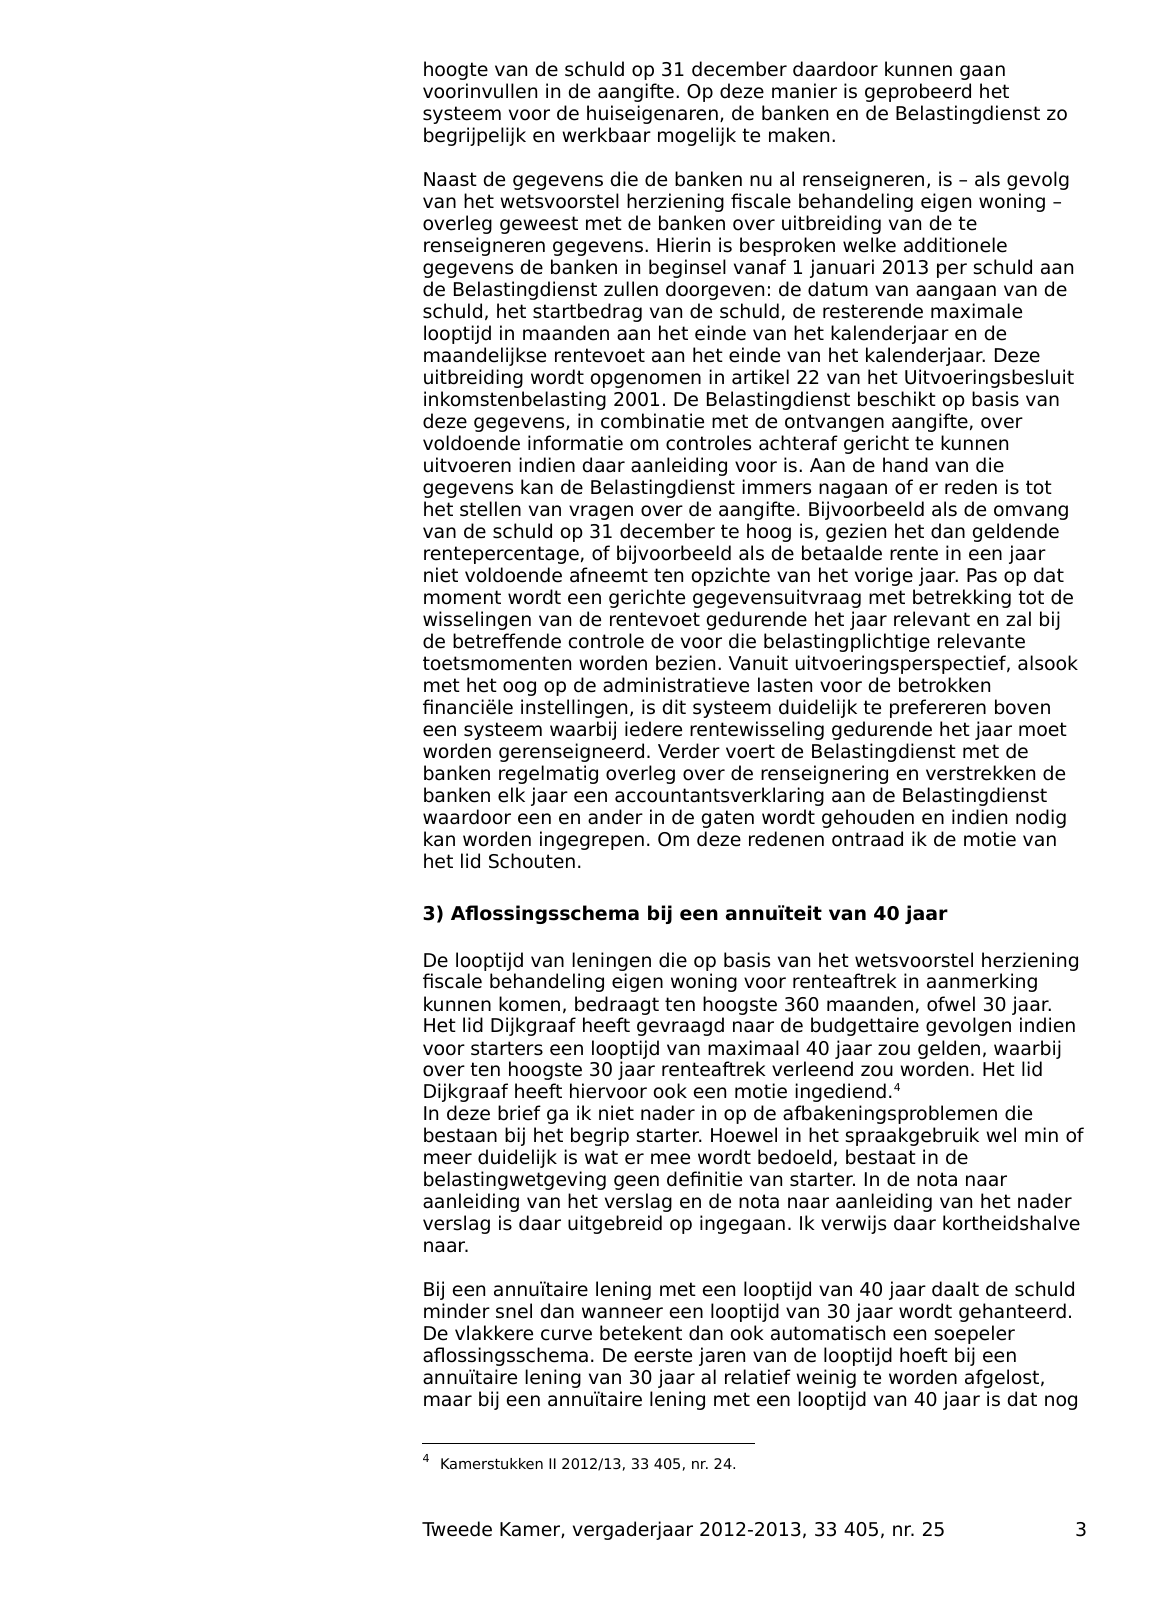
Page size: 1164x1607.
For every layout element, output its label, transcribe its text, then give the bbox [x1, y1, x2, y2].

text Kamerstukken II 2012/13, 33 405, nr. 24. [422, 1452, 1087, 1474]
text hoogte van de schuld op 31 december daardoor kunnen gaan voorinvullen in de aangifte. Op deze manier is geprobeerd het systeem voor de huiseigenaren, de banken en de Belastingdienst zo begrijpelijk en werkbaar mogelijk te maken. [422, 59, 1087, 147]
text De looptijd van leningen die op basis van het wetsvoorstel herziening fiscale behandeling eigen woning voor renteaftrek in aanmerking kunnen komen, bedraagt ten hoogste 360 maanden, ofwel 30 jaar. Het lid Dijkgraaf heeft gevraagd naar de budgettaire gevolgen indien voor starters een looptijd van maximaal 40 jaar zou gelden, waarbij over ten hoogste 30 jaar renteaftrek verleend zou worden. Het lid Dijkgraaf heeft hiervoor ook een motie ingediend. [422, 949, 1087, 1103]
subtitle 3) Aflossingsschema bij een annuïteit van 40 jaar [422, 902, 1087, 924]
text In deze brief ga ik niet nader in op de afbakeningsproblemen die bestaan bij het begrip starter. Hoewel in het spraakgebruik wel min of meer duidelijk is wat er mee wordt bedoeld, bestaat in de belastingwetgeving geen definitie van starter. In de nota naar aanleiding van het verslag en de nota naar aanleiding van het nader verslag is daar uitgebreid op ingegaan. Ik verwijs daar kortheidshalve naar. [422, 1103, 1087, 1257]
text Bij een annuïtaire lening met een looptijd van 40 jaar daalt de schuld minder snel dan wanneer een looptijd van 30 jaar wordt gehanteerd. De vlakkere curve betekent dan ook automatisch een soepeler aflossingsschema. De eerste jaren van de looptijd hoeft bij een annuïtaire lening van 30 jaar al relatief weinig te worden afgelost, maar bij een annuïtaire lening met een looptijd van 40 jaar is dat nog [422, 1279, 1087, 1411]
text Naast de gegevens die de banken nu al renseigneren, is – als gevolg van het wetsvoorstel herziening fiscale behandeling eigen woning – overleg geweest met de banken over uitbreiding van de te renseigneren gegevens. Hierin is besproken welke additionele gegevens de banken in beginsel vanaf 1 januari 2013 per schuld aan de Belastingdienst zullen doorgeven: de datum van aangaan van de schuld, het startbedrag van de schuld, de resterende maximale looptijd in maanden aan het einde van het kalenderjaar en de maandelijkse rentevoet aan het einde van het kalenderjaar. Deze uitbreiding wordt opgenomen in artikel 22 van het Uitvoeringsbesluit inkomstenbelasting 2001. De Belastingdienst beschikt op basis van deze gegevens, in combinatie met de ontvangen aangifte, over voldoende informatie om controles achteraf gericht te kunnen uitvoeren indien daar aanleiding voor is. Aan de hand van die gegevens kan de Belastingdienst immers nagaan of er reden is tot het stellen van vragen over de aangifte. Bijvoorbeeld als de omvang van de schuld op 31 december te hoog is, gezien het dan geldende rentepercentage, of bijvoorbeeld als de betaalde rente in een jaar niet voldoende afneemt ten opzichte van het vorige jaar. Pas op dat moment wordt een gerichte gegevensuitvraag met betrekking tot de wisselingen van de rentevoet gedurende het jaar relevant en zal bij de betreffende controle de voor die belastingplichtige relevante toetsmomenten worden bezien. Vanuit uitvoeringsperspectief, alsook met het oog op de administratieve lasten voor de betrokken financiële instellingen, is dit systeem duidelijk te prefereren boven een systeem waarbij iedere rentewisseling gedurende het jaar moet worden gerenseigneerd. Verder voert de Belastingdienst met de banken regelmatig overleg over de renseignering en verstrekken de banken elk jaar een accountantsverklaring aan de Belastingdienst waardoor een en ander in de gaten wordt gehouden en indien nodig kan worden ingegrepen. Om deze redenen ontraad ik de motie van het lid Schouten. [422, 169, 1087, 872]
